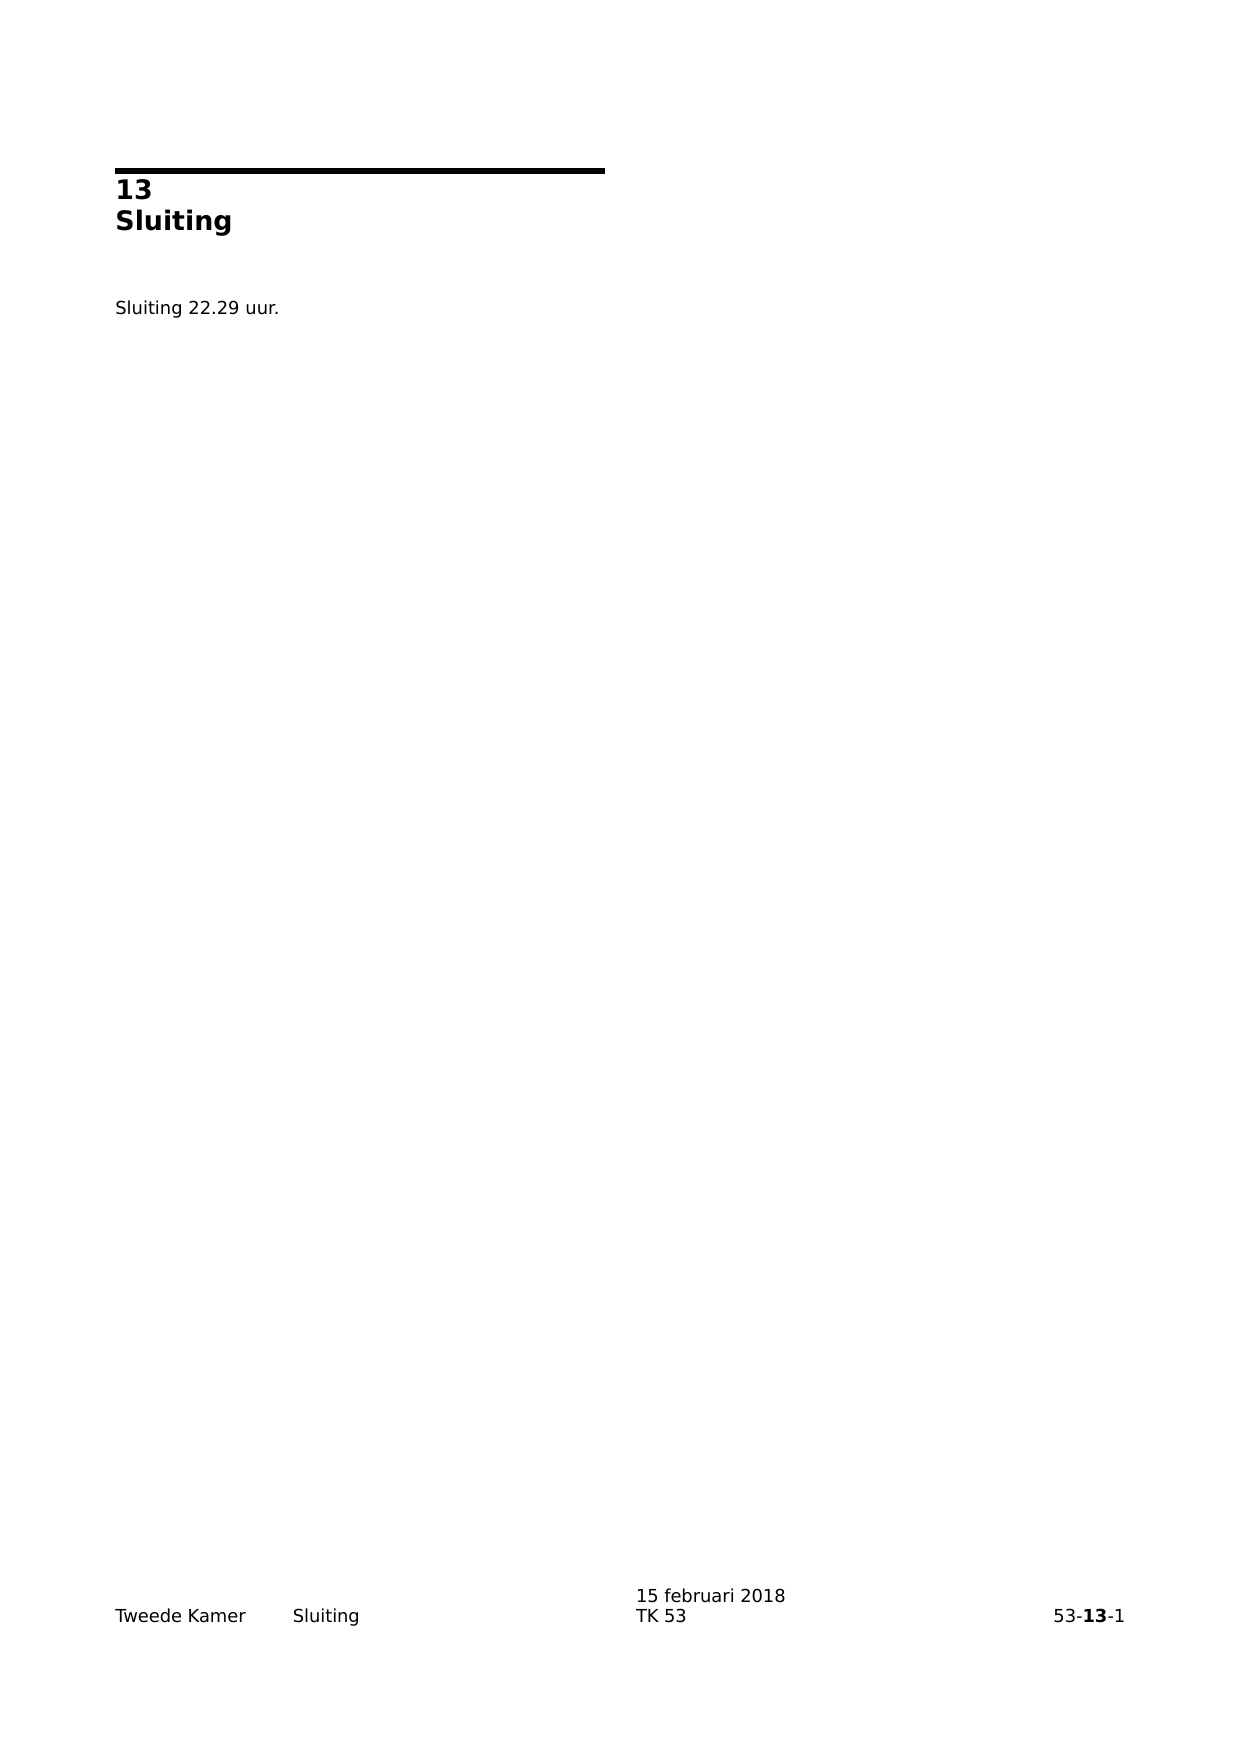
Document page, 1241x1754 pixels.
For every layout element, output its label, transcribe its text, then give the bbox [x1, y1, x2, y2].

text Sluiting 22.29 uur. [115, 298, 605, 318]
title 13 Sluiting [115, 174, 605, 237]
